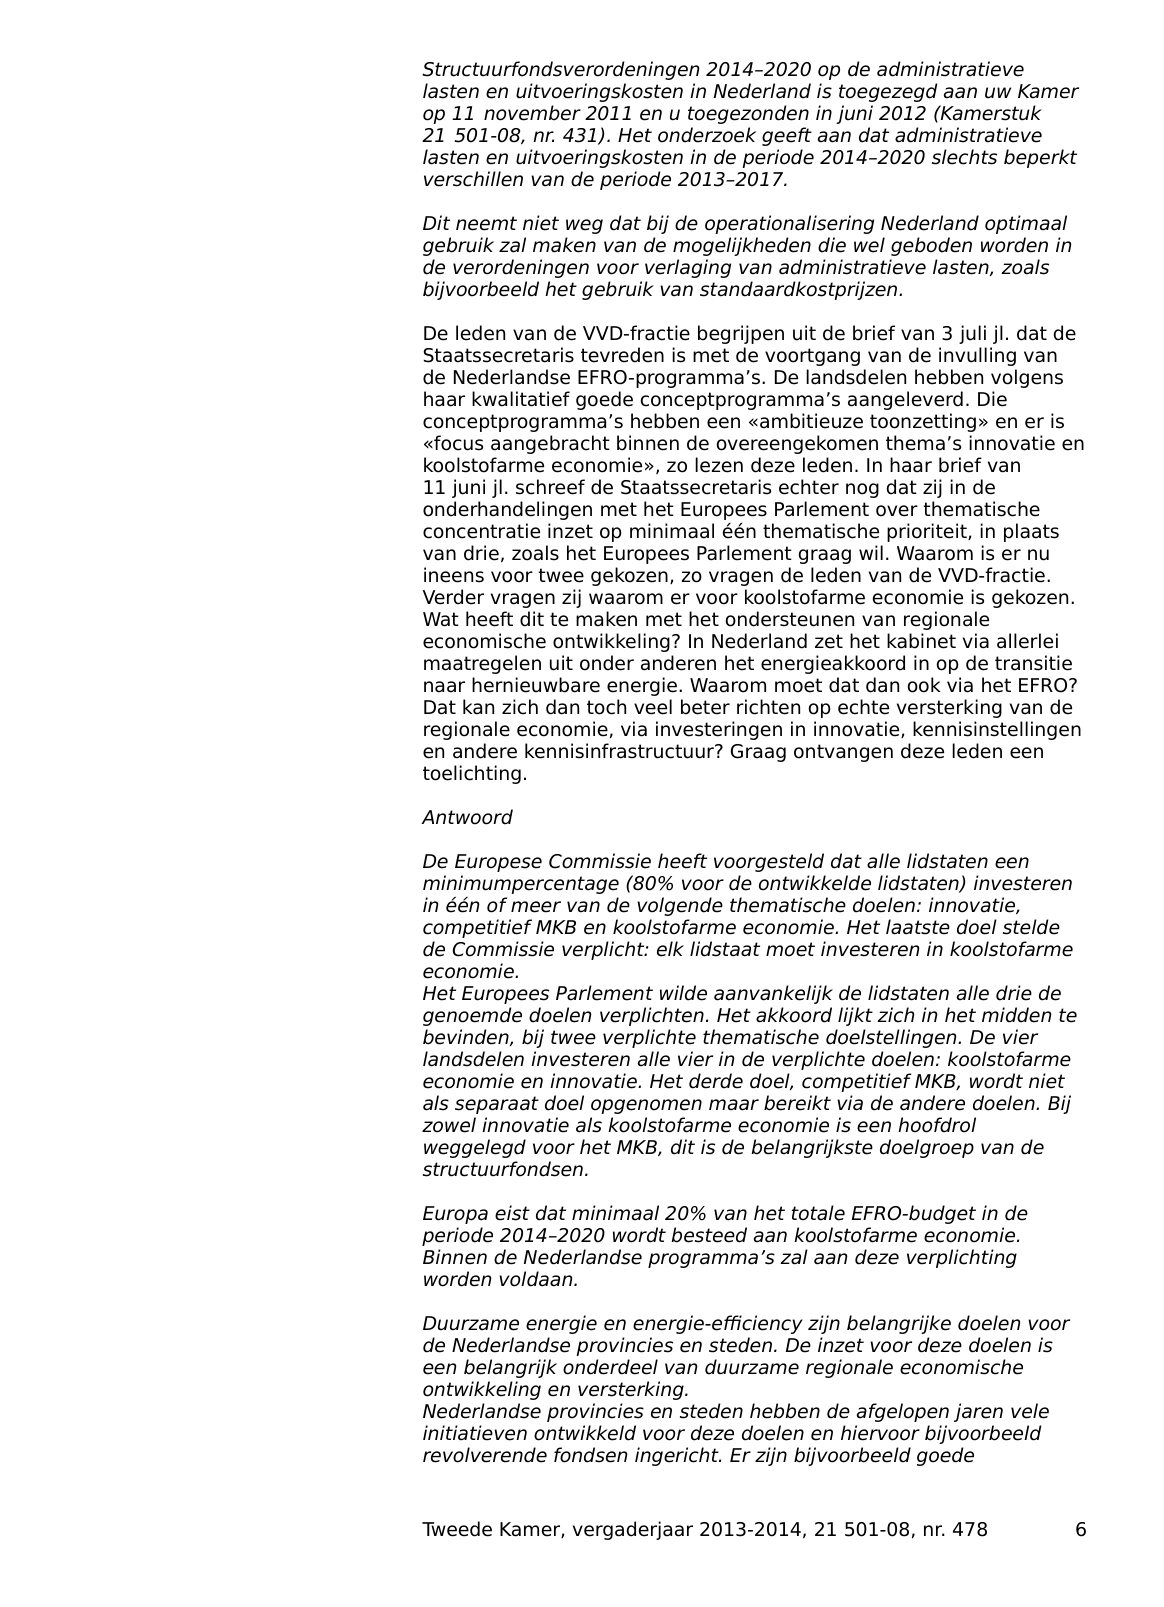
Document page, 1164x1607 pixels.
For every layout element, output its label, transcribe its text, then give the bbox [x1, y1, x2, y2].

text Het Europees Parlement wilde aanvankelijk de lidstaten alle drie de genoemde doelen verplichten. Het akkoord lijkt zich in het midden te bevinden, bij twee verplichte thematische doelstellingen. De vier landsdelen investeren alle vier in de verplichte doelen: koolstofarme economie en innovatie. Het derde doel, competitief MKB, wordt niet als separaat doel opgenomen maar bereikt via de andere doelen. Bij zowel innovatie als koolstofarme economie is een hoofdrol weggelegd voor het MKB, dit is de belangrijkste doelgroep van de structuurfondsen. [422, 983, 1087, 1181]
text De leden van de VVD-fractie begrijpen uit de brief van 3 juli jl. dat de Staatssecretaris tevreden is met de voortgang van de invulling van de Nederlandse EFRO-programma’s. De landsdelen hebben volgens haar kwalitatief goede conceptprogramma’s aangeleverd. Die conceptprogramma’s hebben een «ambitieuze toonzetting» en er is «focus aangebracht binnen de overeengekomen thema’s innovatie en koolstofarme economie», zo lezen deze leden. In haar brief van 11 juni jl. schreef de Staatssecretaris echter nog dat zij in de onderhandelingen met het Europees Parlement over thematische concentratie inzet op minimaal één thematische prioriteit, in plaats van drie, zoals het Europees Parlement graag wil. Waarom is er nu ineens voor twee gekozen, zo vragen de leden van de VVD-fractie. Verder vragen zij waarom er voor koolstofarme economie is gekozen. Wat heeft dit te maken met het ondersteunen van regionale economische ontwikkeling? In Nederland zet het kabinet via allerlei maatregelen uit onder anderen het energieakkoord in op de transitie naar hernieuwbare energie. Waarom moet dat dan ook via het EFRO? Dat kan zich dan toch veel beter richten op echte versterking van de regionale economie, via investeringen in innovatie, kennisinstellingen en andere kennisinfrastructuur? Graag ontvangen deze leden een toelichting. [422, 323, 1087, 785]
text De Europese Commissie heeft voorgesteld dat alle lidstaten een minimumpercentage (80% voor de ontwikkelde lidstaten) investeren in één of meer van de volgende thematische doelen: innovatie, competitief MKB en koolstofarme economie. Het laatste doel stelde de Commissie verplicht: elk lidstaat moet investeren in koolstofarme economie. [422, 851, 1087, 983]
text Europa eist dat minimaal 20% van het totale EFRO-budget in de periode 2014–2020 wordt besteed aan koolstofarme economie. Binnen de Nederlandse programma’s zal aan deze verplichting worden voldaan. [422, 1203, 1087, 1291]
subtitle Antwoord [422, 807, 1087, 829]
text Structuurfondsverordeningen 2014–2020 op de administratieve lasten en uitvoeringskosten in Nederland is toegezegd aan uw Kamer op 11 november 2011 en u toegezonden in juni 2012 (Kamerstuk 21 501-08, nr. 431). Het onderzoek geeft aan dat administratieve lasten en uitvoeringskosten in de periode 2014–2020 slechts beperkt verschillen van de periode 2013–2017. [422, 59, 1087, 191]
text Nederlandse provincies en steden hebben de afgelopen jaren vele initiatieven ontwikkeld voor deze doelen en hiervoor bijvoorbeeld revolverende fondsen ingericht. Er zijn bijvoorbeeld goede [422, 1401, 1087, 1467]
text Dit neemt niet weg dat bij de operationalisering Nederland optimaal gebruik zal maken van de mogelijkheden die wel geboden worden in de verordeningen voor verlaging van administratieve lasten, zoals bijvoorbeeld het gebruik van standaardkostprijzen. [422, 213, 1087, 301]
text Duurzame energie en energie-efficiency zijn belangrijke doelen voor de Nederlandse provincies en steden. De inzet voor deze doelen is een belangrijk onderdeel van duurzame regionale economische ontwikkeling en versterking. [422, 1313, 1087, 1401]
